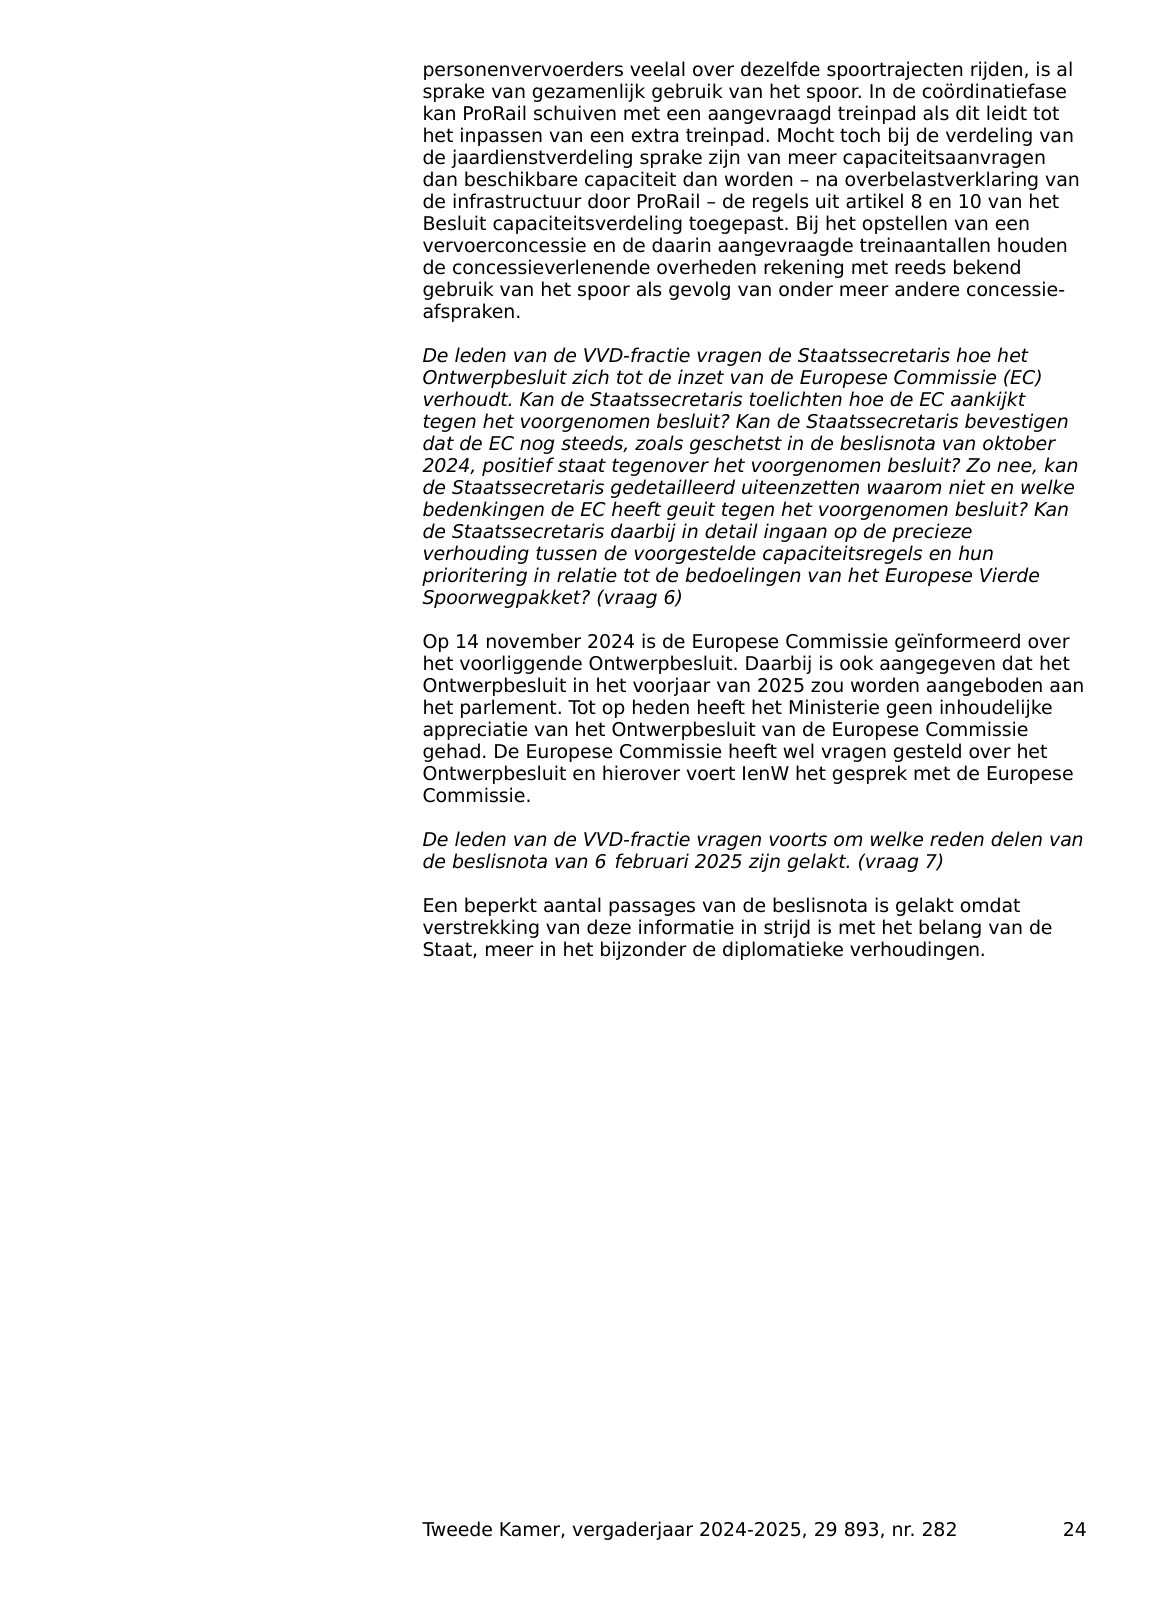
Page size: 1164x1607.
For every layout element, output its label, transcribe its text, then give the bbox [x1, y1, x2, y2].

text personenvervoerders veelal over dezelfde spoortrajecten rijden, is al sprake van gezamenlijk gebruik van het spoor. In de coördinatiefase kan ProRail schuiven met een aangevraagd treinpad als dit leidt tot het inpassen van een extra treinpad. Mocht toch bij de verdeling van de jaardienstverdeling sprake zijn van meer capaciteitsaanvragen dan beschikbare capaciteit dan worden – na overbelastverklaring van de infrastructuur door ProRail – de regels uit artikel 8 en 10 van het Besluit capaciteitsverdeling toegepast. Bij het opstellen van een vervoerconcessie en de daarin aangevraagde treinaantallen houden de concessieverlenende overheden rekening met reeds bekend gebruik van het spoor als gevolg van onder meer andere concessie-afspraken. [422, 59, 1087, 323]
text Een beperkt aantal passages van de beslisnota is gelakt omdat verstrekking van deze informatie in strijd is met het belang van de Staat, meer in het bijzonder de diplomatieke verhoudingen. [422, 895, 1087, 961]
text Op 14 november 2024 is de Europese Commissie geïnformeerd over het voorliggende Ontwerpbesluit. Daarbij is ook aangegeven dat het Ontwerpbesluit in het voorjaar van 2025 zou worden aangeboden aan het parlement. Tot op heden heeft het Ministerie geen inhoudelijke appreciatie van het Ontwerpbesluit van de Europese Commissie gehad. De Europese Commissie heeft wel vragen gesteld over het Ontwerpbesluit en hierover voert IenW het gesprek met de Europese Commissie. [422, 631, 1087, 807]
text De leden van de VVD-fractie vragen voorts om welke reden delen van de beslisnota van 6 februari 2025 zijn gelakt. (vraag 7) [422, 829, 1087, 873]
text De leden van de VVD-fractie vragen de Staatssecretaris hoe het Ontwerpbesluit zich tot de inzet van de Europese Commissie (EC) verhoudt. Kan de Staatssecretaris toelichten hoe de EC aankijkt tegen het voorgenomen besluit? Kan de Staatssecretaris bevestigen dat de EC nog steeds, zoals geschetst in de beslisnota van oktober 2024, positief staat tegenover het voorgenomen besluit? Zo nee, kan de Staatssecretaris gedetailleerd uiteenzetten waarom niet en welke bedenkingen de EC heeft geuit tegen het voorgenomen besluit? Kan de Staatssecretaris daarbij in detail ingaan op de precieze verhouding tussen de voorgestelde capaciteitsregels en hun prioritering in relatie tot de bedoelingen van het Europese Vierde Spoorwegpakket? (vraag 6) [422, 345, 1087, 609]
